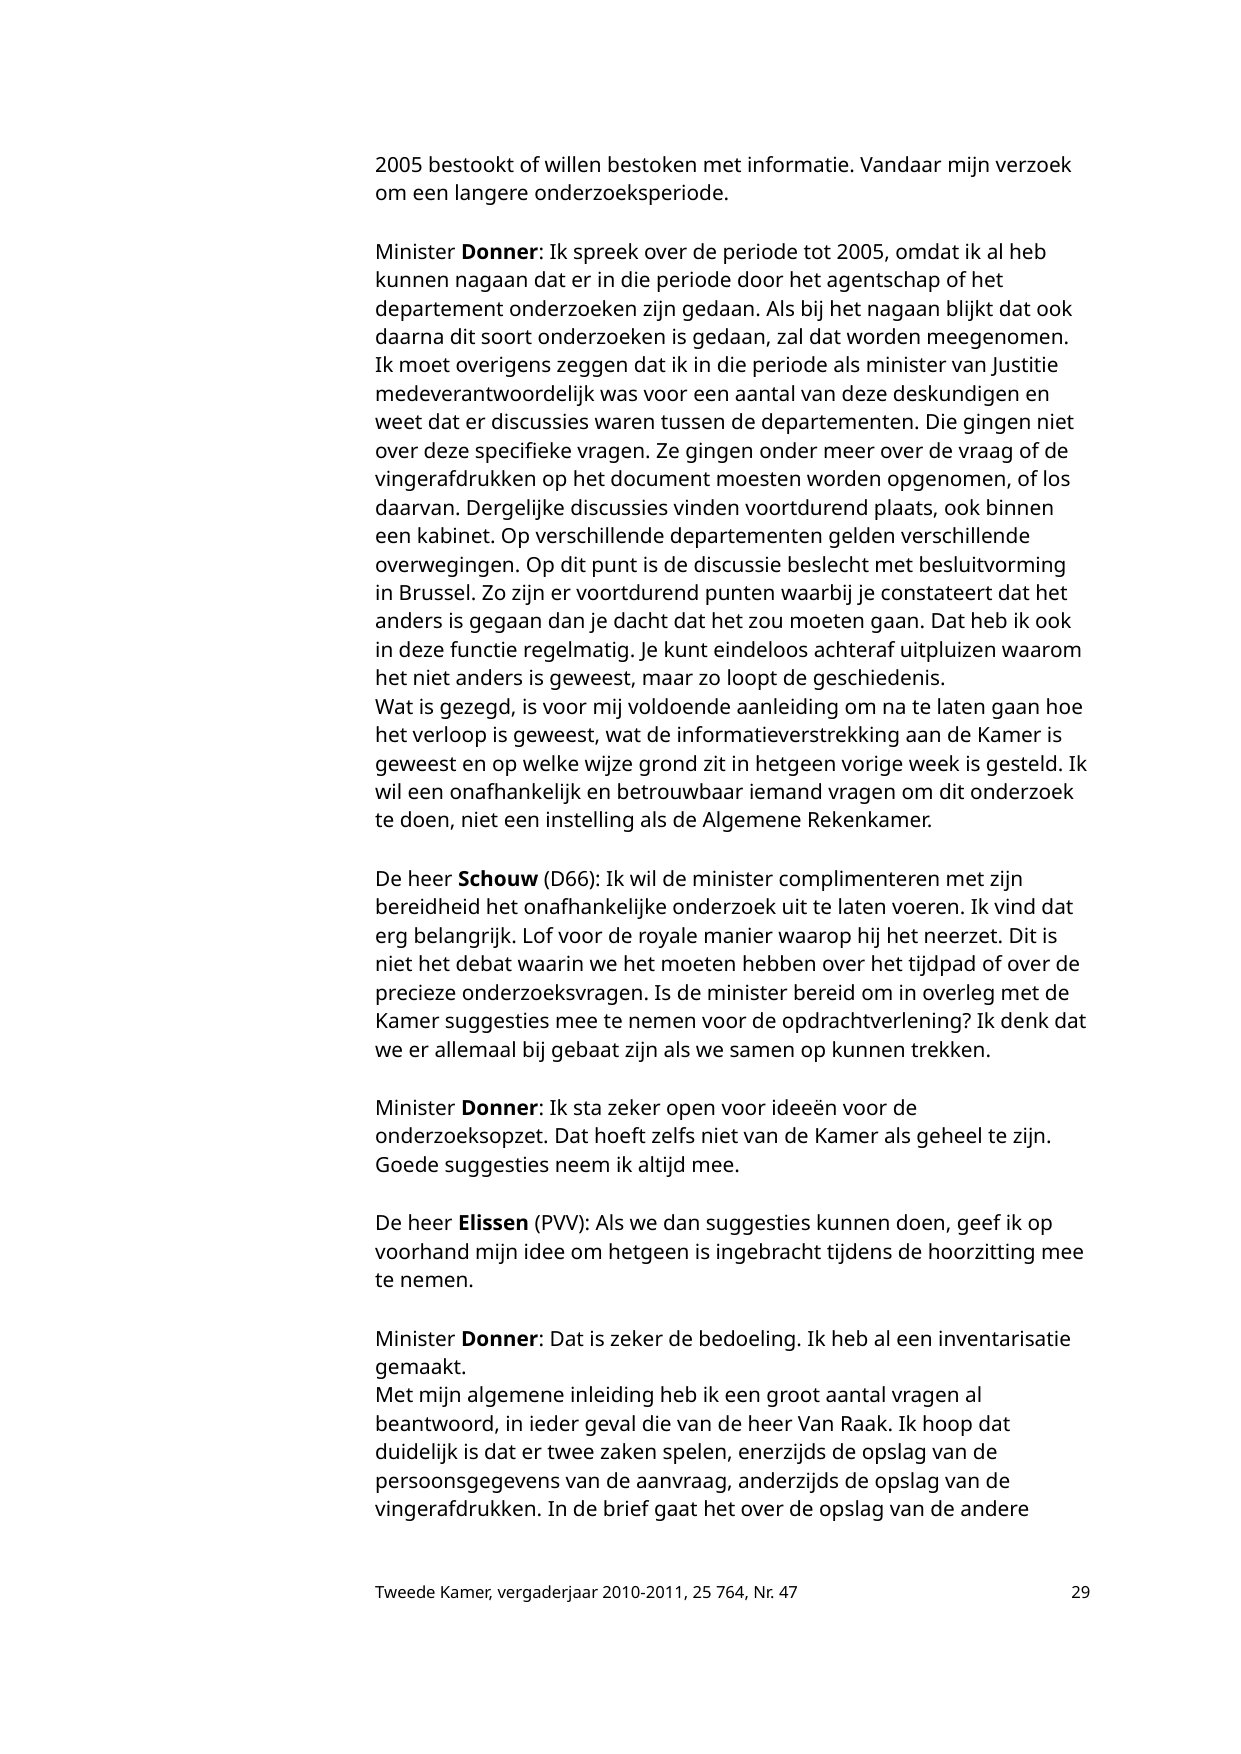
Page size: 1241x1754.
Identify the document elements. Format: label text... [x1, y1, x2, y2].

text Minister Donner: Dat is zeker de bedoeling. Ik heb al een inventarisatie gemaakt. [375, 1324, 1090, 1381]
text Minister Donner: Ik spreek over de periode tot 2005, omdat ik al heb kunnen nagaan dat er in die periode door het agentschap of het departement onderzoeken zijn gedaan. Als bij het nagaan blijkt dat ook daarna dit soort onderzoeken is gedaan, zal dat worden meegenomen. [375, 237, 1090, 351]
text Met mijn algemene inleiding heb ik een groot aantal vragen al beantwoord, in ieder geval die van de heer Van Raak. Ik hoop dat duidelijk is dat er twee zaken spelen, enerzijds de opslag van de persoonsgegevens van de aanvraag, anderzijds de opslag van de vingerafdrukken. In de brief gaat het over de opslag van de andere [375, 1381, 1090, 1523]
text De heer Elissen (PVV): Als we dan suggesties kunnen doen, geef ik op voorhand mijn idee om hetgeen is ingebracht tijdens de hoorzitting mee te nemen. [375, 1208, 1090, 1294]
text Ik moet overigens zeggen dat ik in die periode als minister van Justitie medeverantwoordelijk was voor een aantal van deze deskundigen en weet dat er discussies waren tussen de departementen. Die gingen niet over deze specifieke vragen. Ze gingen onder meer over de vraag of de vingerafdrukken op het document moesten worden opgenomen, of los daarvan. Dergelijke discussies vinden voortdurend plaats, ook binnen een kabinet. Op verschillende departementen gelden verschillende overwegingen. Op dit punt is de discussie beslecht met besluitvorming in Brussel. Zo zijn er voortdurend punten waarbij je constateert dat het anders is gegaan dan je dacht dat het zou moeten gaan. Dat heb ik ook in deze functie regelmatig. Je kunt eindeloos achteraf uitpluizen waarom het niet anders is geweest, maar zo loopt de geschiedenis. [375, 351, 1090, 692]
text De heer Schouw (D66): Ik wil de minister complimenteren met zijn bereidheid het onafhankelijke onderzoek uit te laten voeren. Ik vind dat erg belangrijk. Lof voor de royale manier waarop hij het neerzet. Dit is niet het debat waarin we het moeten hebben over het tijdpad of over de precieze onderzoeksvragen. Is de minister bereid om in overleg met de Kamer suggesties mee te nemen voor de opdrachtverlening? Ik denk dat we er allemaal bij gebaat zijn als we samen op kunnen trekken. [375, 864, 1090, 1063]
text Wat is gezegd, is voor mij voldoende aanleiding om na te laten gaan hoe het verloop is geweest, wat de informatieverstrekking aan de Kamer is geweest en op welke wijze grond zit in hetgeen vorige week is gesteld. Ik wil een onafhankelijk en betrouwbaar iemand vragen om dit onderzoek te doen, niet een instelling als de Algemene Rekenkamer. [375, 692, 1090, 834]
text 2005 bestookt of willen bestoken met informatie. Vandaar mijn verzoek om een langere onderzoeksperiode. [375, 150, 1090, 207]
text Minister Donner: Ik sta zeker open voor ideeën voor de onderzoeksopzet. Dat hoeft zelfs niet van de Kamer als geheel te zijn. Goede suggesties neem ik altijd mee. [375, 1093, 1090, 1178]
